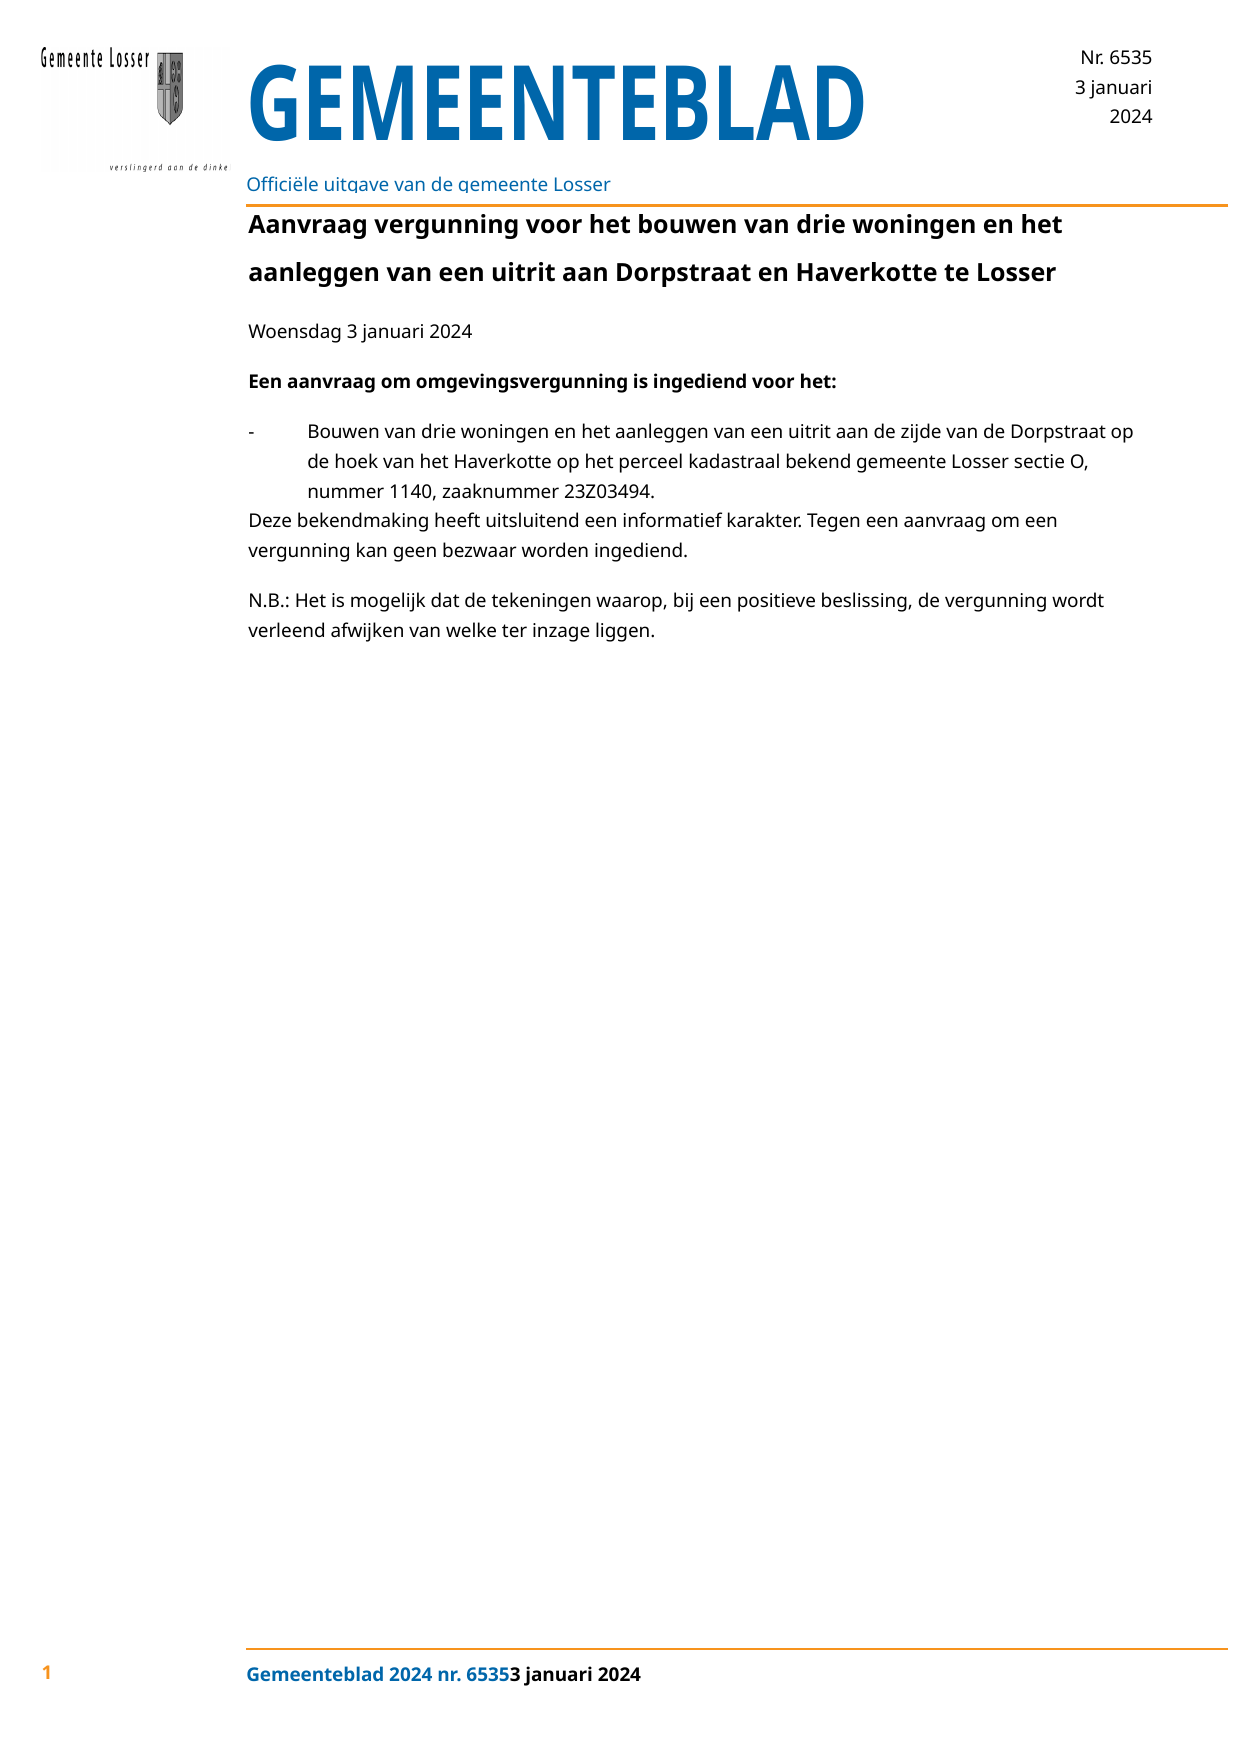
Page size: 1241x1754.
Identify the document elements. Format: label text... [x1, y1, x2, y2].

list Bouwen van drie woningen en het aanleggen van een uitrit aan de zijde van de Dorpstraat op de hoek van het Haverkotte op het perceel kadastraal bekend gemeente Losser sectie O, nummer 1140, zaaknummer 23Z03494. [248, 419, 1152, 504]
text Woensdag 3 januari 2024 [248, 318, 1152, 344]
text Deze bekendmaking heeft uitsluitend een informatief karakter. Tegen een aanvraag om een vergunning kan geen bezwaar worden ingediend. [248, 507, 1152, 563]
picture [41, 47, 231, 172]
text N.B.: Het is mogelijk dat de tekeningen waarop, bij een positieve beslissing, de vergunning wordt verleend afwijken van welke ter inzage liggen. [248, 587, 1152, 643]
text Aanvraag vergunning voor het bouwen van drie woningen en het aanleggen van een uitrit aan Dorpstraat en Haverkotte te Losser [248, 207, 1152, 288]
text Een aanvraag om omgevingsvergunning is ingediend voor het: [248, 368, 1152, 394]
